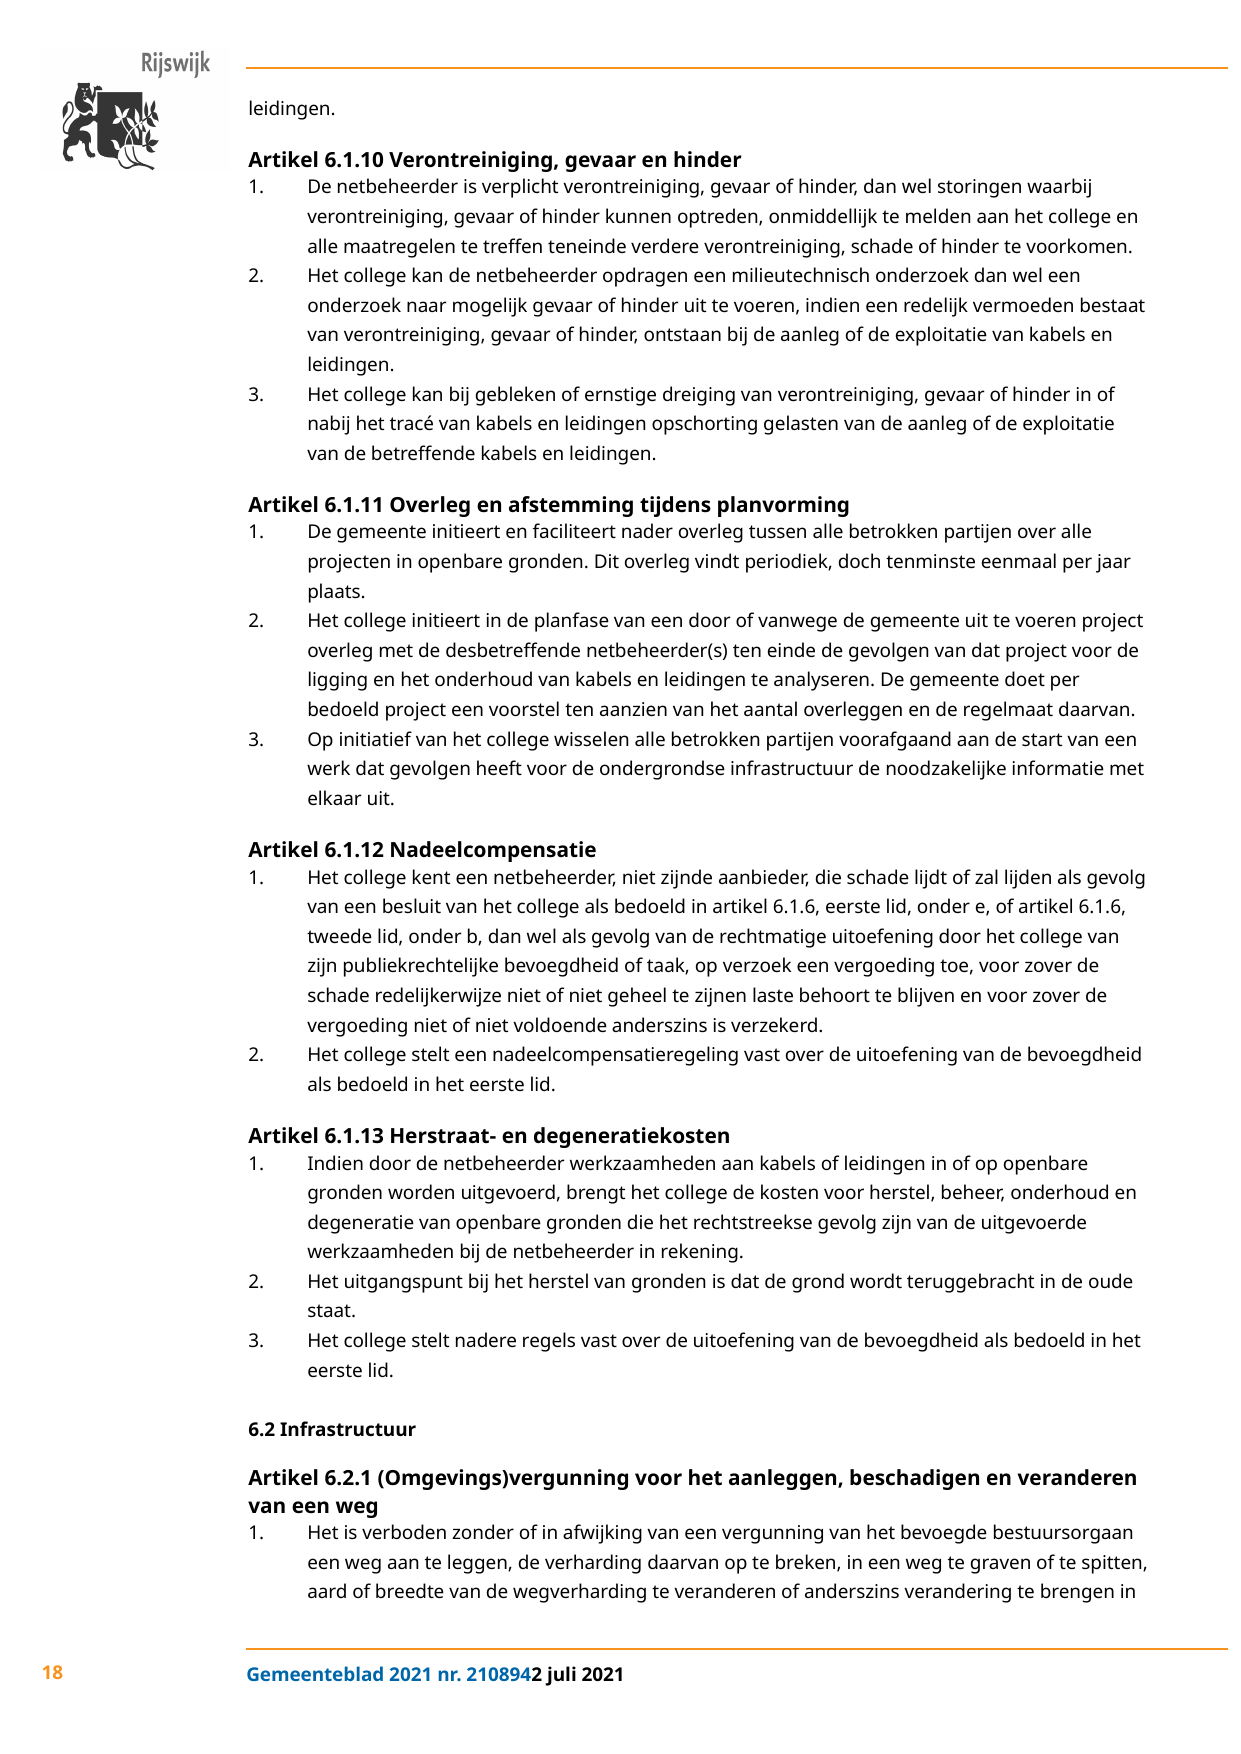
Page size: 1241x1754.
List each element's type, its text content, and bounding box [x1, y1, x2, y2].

list Op initiatief van het college wisselen alle betrokken partijen voorafgaand aan de start van een werk dat gevolgen heeft voor de ondergrondse infrastructuur de noodzakelijke informatie met elkaar uit. [248, 726, 1152, 811]
list Het college kent een netbeheerder, niet zijnde aanbieder, die schade lijdt of zal lijden als gevolg van een besluit van het college als bedoeld in artikel 6.1.6, eerste lid, onder e, of artikel 6.1.6, tweede lid, onder b, dan wel als gevolg van de rechtmatige uitoefening door het college van zijn publiekrechtelijke bevoegdheid of taak, op verzoek een vergoeding toe, voor zover de schade redelijkerwijze niet of niet geheel te zijnen laste behoort te blijven en voor zover de vergoeding niet of niet voldoende anderszins is verzekerd. [248, 864, 1152, 1037]
text leidingen. [248, 95, 1152, 121]
text Artikel 6.1.10 Verontreiniging, gevaar en hinder [248, 145, 1152, 174]
text Artikel 6.1.13 Herstraat- en degeneratiekosten [248, 1121, 1152, 1150]
list Het college kan de netbeheerder opdragen een milieutechnisch onderzoek dan wel een onderzoek naar mogelijk gevaar of hinder uit te voeren, indien een redelijk vermoeden bestaat van verontreiniging, gevaar of hinder, ontstaan bij de aanleg of de exploitatie van kabels en leidingen. [248, 262, 1152, 377]
list Het college initieert in de planfase van een door of vanwege de gemeente uit te voeren project overleg met de desbetreffende netbeheerder(s) ten einde de gevolgen van dat project voor de ligging en het onderhoud van kabels en leidingen te analyseren. De gemeente doet per bedoeld project een voorstel ten aanzien van het aantal overleggen en de regelmaat daarvan. [248, 607, 1152, 722]
text 6.2 Infrastructuur [248, 1416, 1152, 1442]
list Het college stelt een nadeelcompensatieregeling vast over de uitoefening van de bevoegdheid als bedoeld in het eerste lid. [248, 1041, 1152, 1097]
text Artikel 6.1.11 Overleg en afstemming tijdens planvorming [248, 490, 1152, 519]
text Artikel 6.2.1 (Omgevings)vergunning voor het aanleggen, beschadigen en veranderen van een weg [248, 1463, 1152, 1519]
picture [41, 47, 231, 172]
text Artikel 6.1.12 Nadeelcompensatie [248, 835, 1152, 864]
list Het uitgangspunt bij het herstel van gronden is dat de grond wordt teruggebracht in de oude staat. [248, 1268, 1152, 1323]
list De gemeente initieert en faciliteert nader overleg tussen alle betrokken partijen over alle projecten in openbare gronden. Dit overleg vindt periodiek, doch tenminste eenmaal per jaar plaats. [248, 519, 1152, 604]
list Indien door de netbeheerder werkzaamheden aan kabels of leidingen in of op openbare gronden worden uitgevoerd, brengt het college de kosten voor herstel, beheer, onderhoud en degeneratie van openbare gronden die het rechtstreekse gevolg zijn van de uitgevoerde werkzaamheden bij de netbeheerder in rekening. [248, 1150, 1152, 1264]
list Het is verboden zonder of in afwijking van een vergunning van het bevoegde bestuursorgaan een weg aan te leggen, de verharding daarvan op te breken, in een weg te graven of te spitten, aard of breedte van de wegverharding te veranderen of anderszins verandering te brengen in [248, 1519, 1152, 1604]
list Het college kan bij gebleken of ernstige dreiging van verontreiniging, gevaar of hinder in of nabij het tracé van kabels en leidingen opschorting gelasten van de aanleg of de exploitatie van de betreffende kabels en leidingen. [248, 381, 1152, 466]
list De netbeheerder is verplicht verontreiniging, gevaar of hinder, dan wel storingen waarbij verontreiniging, gevaar of hinder kunnen optreden, onmiddellijk te melden aan het college en alle maatregelen te treffen teneinde verdere verontreiniging, schade of hinder te voorkomen. [248, 174, 1152, 258]
list Het college stelt nadere regels vast over de uitoefening van de bevoegdheid als bedoeld in het eerste lid. [248, 1327, 1152, 1383]
